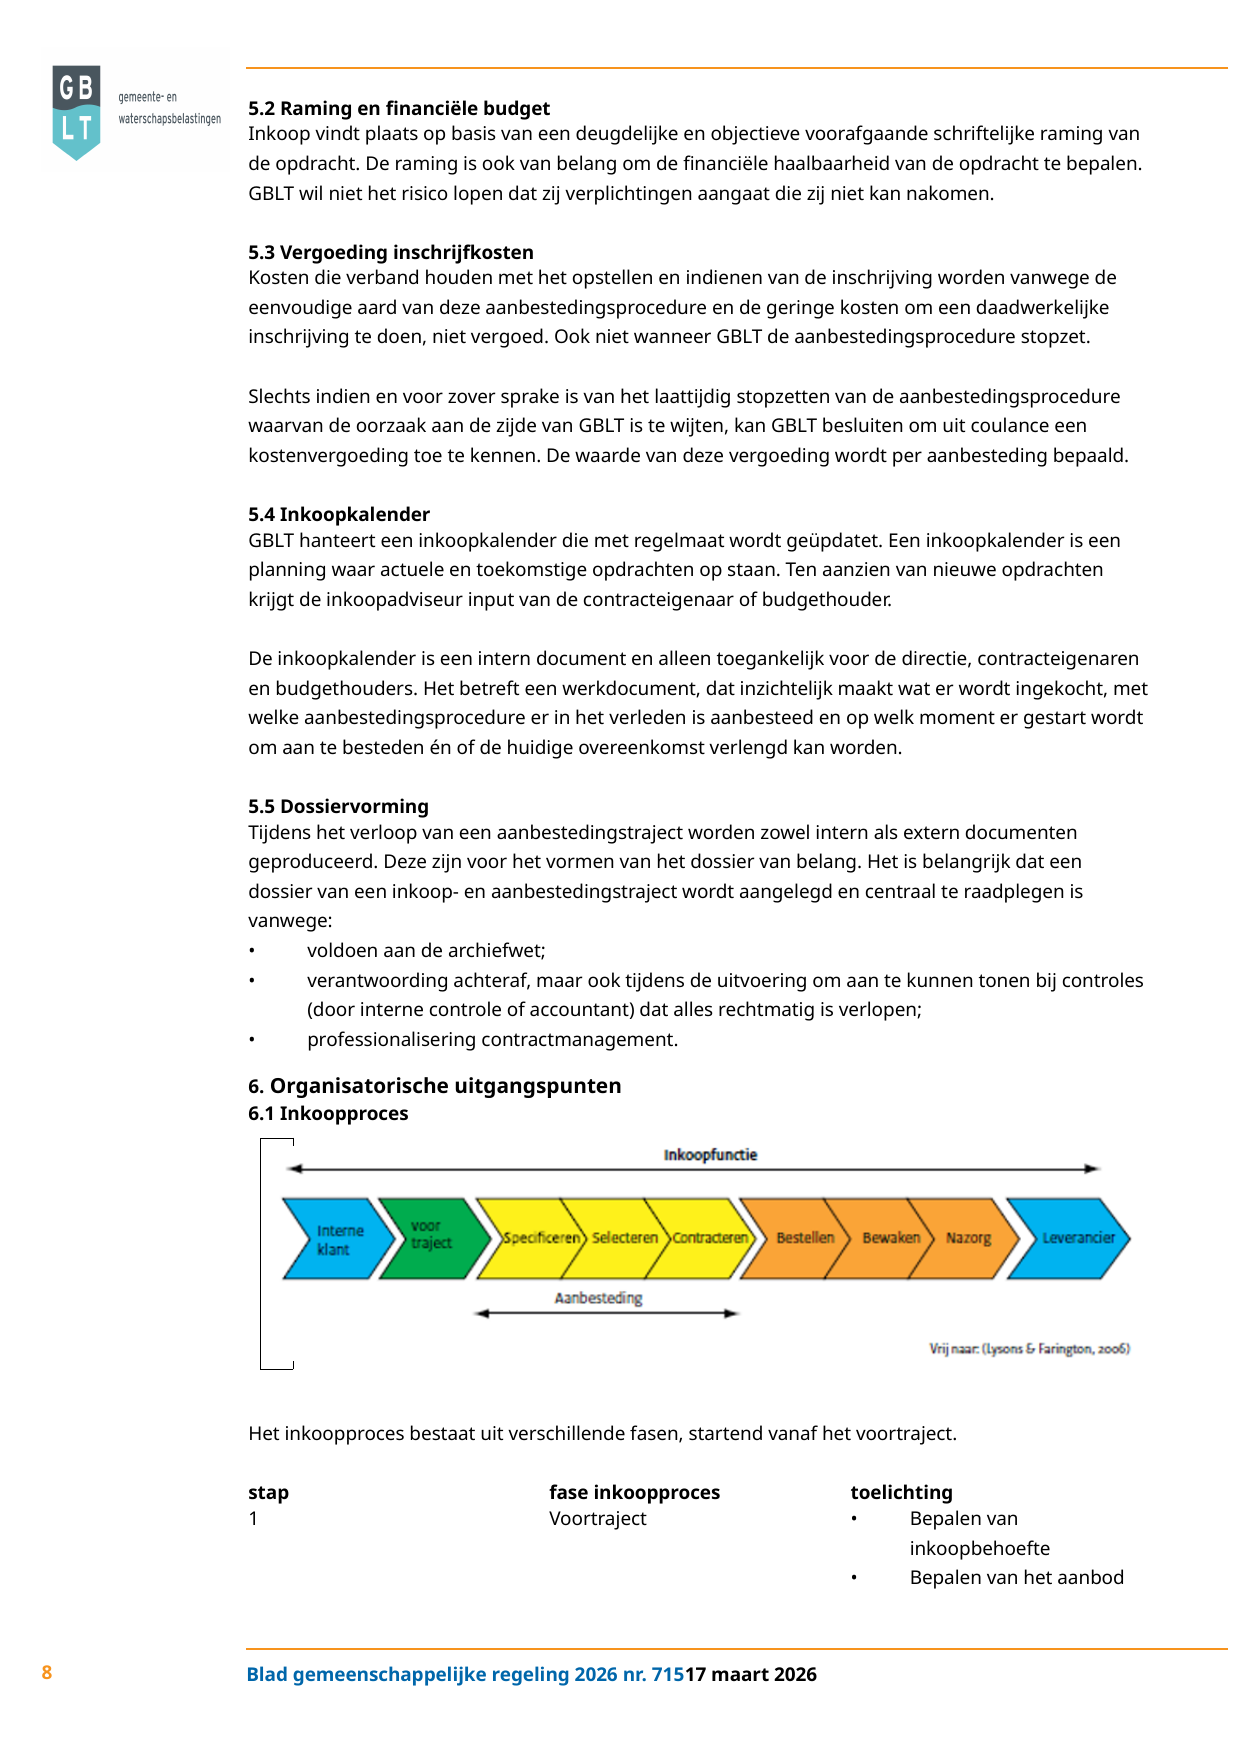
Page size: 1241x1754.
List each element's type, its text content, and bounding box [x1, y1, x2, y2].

list voldoen aan de archiefwet; [248, 937, 1152, 963]
text Het inkoopproces bestaat uit verschillende fasen, startend vanaf het voortraject. [248, 1420, 1152, 1446]
table_cell 1 [248, 1505, 549, 1590]
text Inkoop vindt plaats op basis van een deugdelijke en objectieve voorafgaande schriftelijke raming van de opdracht. De raming is ook van belang om de financiële haalbaarheid van de opdracht te bepalen. GBLT wil niet het risico lopen dat zij verplichtingen aangaat die zij niet kan nakomen. [248, 121, 1152, 205]
text De inkoopkalender is een intern document en alleen toegankelijk voor de directie, contracteigenaren en budgethouders. Het betreft een werkdocument, dat inzichtelijk maakt wat er wordt ingekocht, met welke aanbestedingsprocedure er in het verleden is aanbesteed en op welk moment er gestart wordt om aan te besteden én of de huidige overeenkomst verlengd kan worden. [248, 645, 1152, 760]
picture [268, 1146, 1173, 1361]
text 5.4 Inkoopkalender [248, 501, 1152, 527]
list verantwoording achteraf, maar ook tijdens de uitvoering om aan te kunnen tonen bij controles (door interne controle of accountant) dat alles rechtmatig is verlopen; [248, 967, 1152, 1022]
text 5.5 Dossiervorming [248, 793, 1152, 819]
text Kosten die verband houden met het opstellen en indienen van de inschrijving worden vanwege de eenvoudige aard van deze aanbestedingsprocedure en de geringe kosten om een daadwerkelijke inschrijving te doen, niet vergoed. Ook niet wanneer GBLT de aanbestedingsprocedure stopzet. [248, 264, 1152, 349]
list professionalisering contractmanagement. [248, 1026, 1152, 1052]
text 6.1 Inkoopproces [248, 1100, 1152, 1126]
table_header toelichting [850, 1480, 1152, 1505]
table_cell Voortraject [549, 1505, 850, 1590]
text Slechts indien en voor zover sprake is van het laattijdig stopzetten van de aanbestedingsprocedure waarvan de oorzaak aan de zijde van GBLT is te wijten, kan GBLT besluiten om uit coulance een kostenvergoeding toe te kennen. De waarde van deze vergoeding wordt per aanbesteding bepaald. [248, 383, 1152, 468]
table_cell Bepalen van inkoopbehoefte Bepalen van het aanbod [850, 1505, 1152, 1590]
text 6. Organisatorische uitgangspunten [248, 1072, 1152, 1100]
text Tijdens het verloop van een aanbestedingstraject worden zowel intern als extern documenten geproduceerd. Deze zijn voor het vormen van het dossier van belang. Het is belangrijk dat een dossier van een inkoop- en aanbestedingstraject wordt aangelegd en centraal te raadplegen is vanwege: [248, 819, 1152, 933]
table_header stap [248, 1480, 549, 1505]
table_header fase inkoopproces [549, 1480, 850, 1505]
text 5.2 Raming en financiële budget [248, 95, 1152, 121]
picture [41, 47, 231, 172]
text GBLT hanteert een inkoopkalender die met regelmaat wordt geüpdatet. Een inkoopkalender is een planning waar actuele en toekomstige opdrachten op staan. Ten aanzien van nieuwe opdrachten krijgt de inkoopadviseur input van de contracteigenaar of budgethouder. [248, 527, 1152, 612]
text 5.3 Vergoeding inschrijfkosten [248, 239, 1152, 264]
